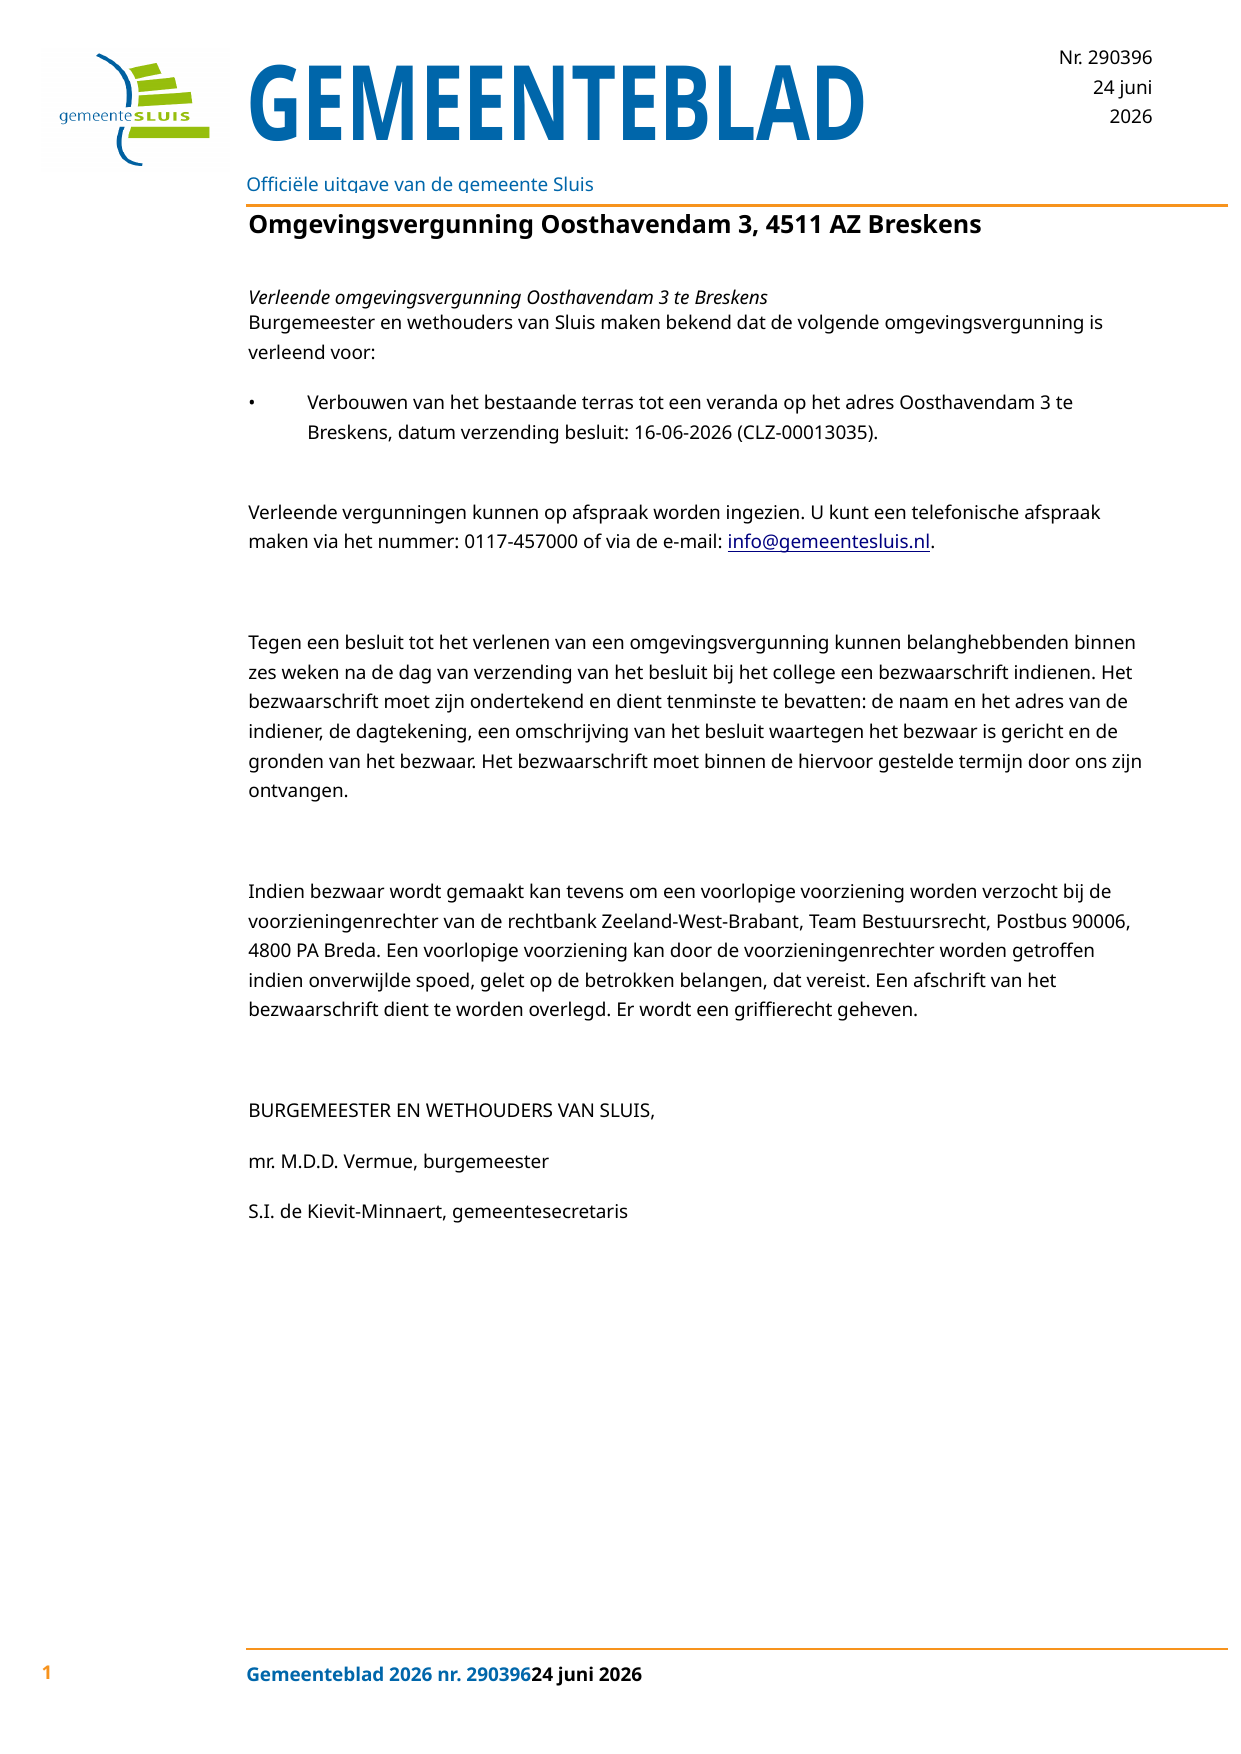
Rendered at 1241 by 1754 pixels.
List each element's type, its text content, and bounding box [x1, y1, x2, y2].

text Tegen een besluit tot het verlenen van een omgevingsvergunning kunnen belanghebbenden binnen zes weken na de dag van verzending van het besluit bij het college een bezwaarschrift indienen. Het bezwaarschrift moet zijn ondertekend en dient tenminste te bevatten: de naam en het adres van de indiener, de dagtekening, een omschrijving van het besluit waartegen het bezwaar is gericht en de gronden van het bezwaar. Het bezwaarschrift moet binnen de hiervoor gestelde termijn door ons zijn ontvangen. [248, 629, 1152, 803]
text Verleende vergunningen kunnen op afspraak worden ingezien. U kunt een telefonische afspraak maken via het nummer: 0117-457000 of via de e-mail: info@gemeentesluis.nl. [248, 499, 1152, 554]
text S.I. de Kievit-Minnaert, gemeentesecretaris [248, 1198, 1152, 1224]
list Verbouwen van het bestaande terras tot een veranda op het adres Oosthavendam 3 te Breskens, datum verzending besluit: 16-06-2026 (CLZ-00013035). [248, 389, 1152, 445]
text mr. M.D.D. Vermue, burgemeester [248, 1148, 1152, 1174]
text Omgevingsvergunning Oosthavendam 3, 4511 AZ Breskens [248, 207, 1152, 241]
text BURGEMEESTER EN WETHOUDERS VAN SLUIS, [248, 1097, 1152, 1123]
picture [41, 47, 231, 172]
text Indien bezwaar wordt gemaakt kan tevens om een voorlopige voorziening worden verzocht bij de voorzieningenrechter van de rechtbank Zeeland-West-Brabant, Team Bestuursrecht, Postbus 90006, 4800 PA Breda. Een voorlopige voorziening kan door de voorzieningenrechter worden getroffen indien onverwijlde spoed, gelet op de betrokken belangen, dat vereist. Een afschrift van het bezwaarschrift dient te worden overlegd. Er wordt een griffierecht geheven. [248, 878, 1152, 1022]
text Verleende omgevingsvergunning Oosthavendam 3 te Breskens [248, 284, 1152, 309]
text Burgemeester en wethouders van Sluis maken bekend dat de volgende omgevingsvergunning is verleend voor: [248, 309, 1152, 365]
